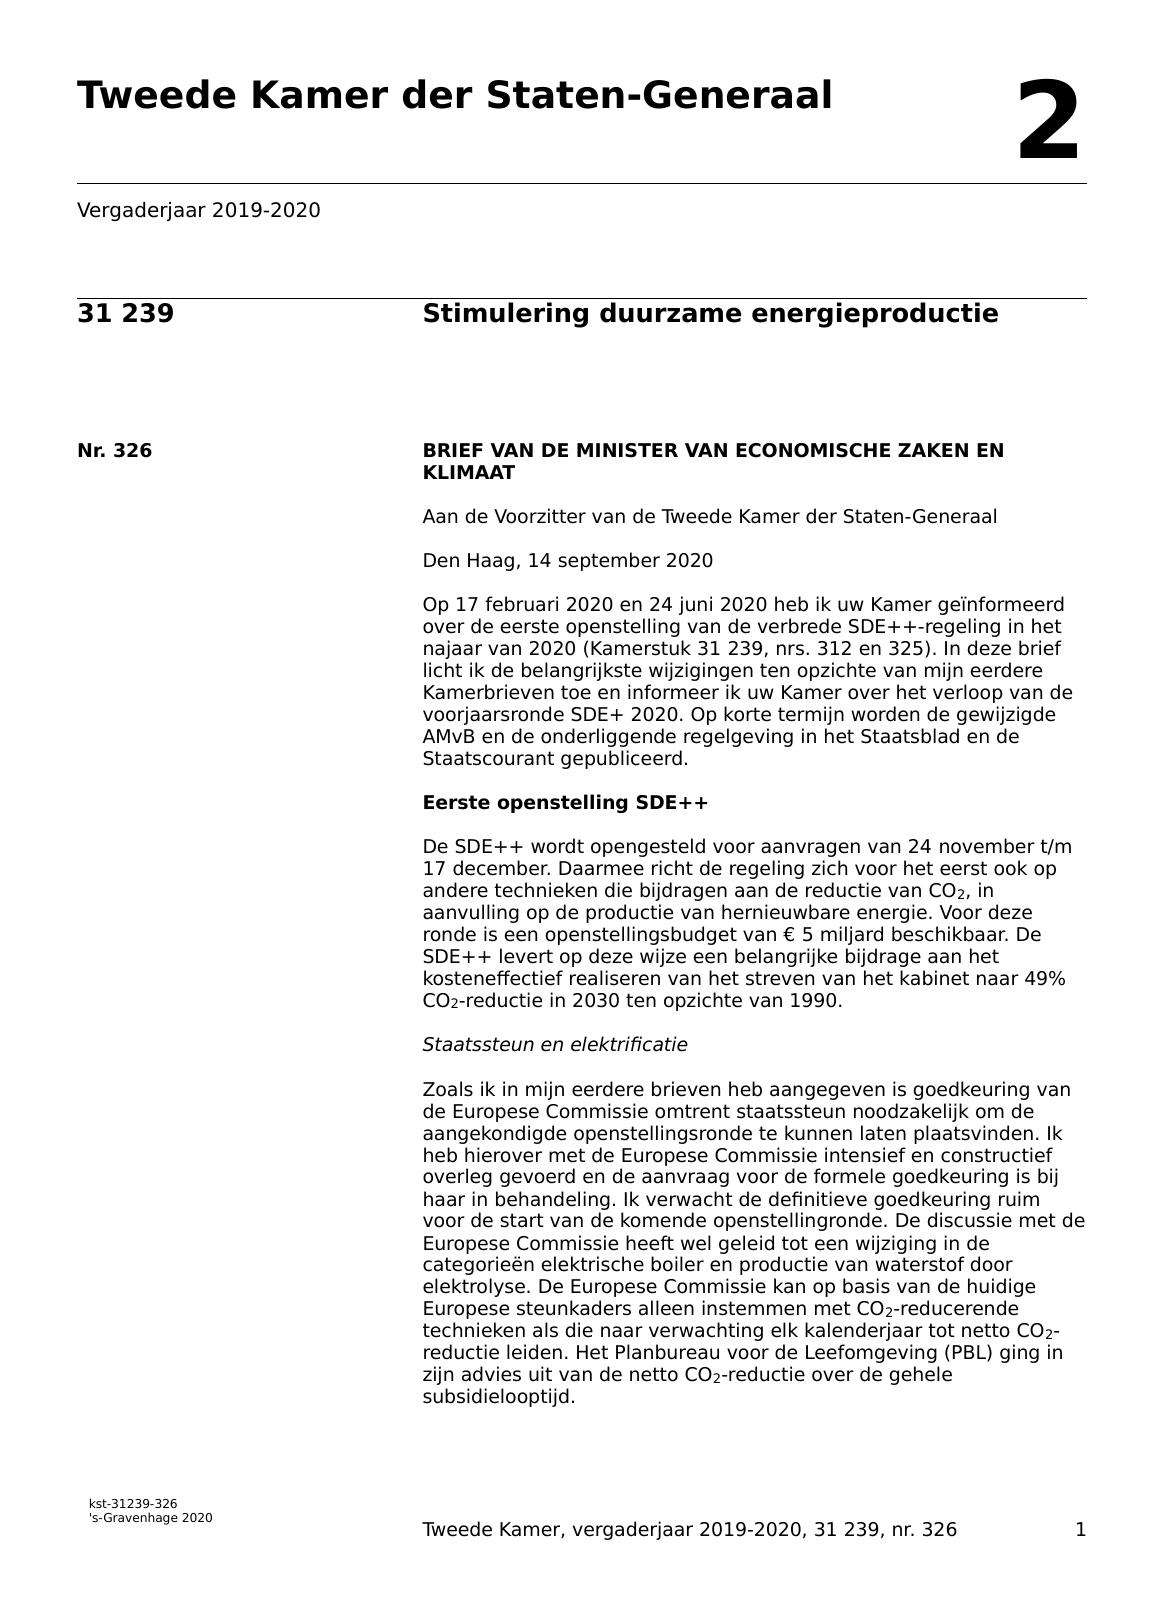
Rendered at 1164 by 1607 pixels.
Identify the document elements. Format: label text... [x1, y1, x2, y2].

table_header Tweede Kamer der Staten-Generaal [77, 59, 886, 183]
table_header 2 [886, 59, 1087, 183]
text Aan de Voorzitter van de Tweede Kamer der Staten-Generaal [422, 506, 1087, 528]
text Op 17 februari 2020 en 24 juni 2020 heb ik uw Kamer geïnformeerd over de eerste openstelling van de verbrede SDE++-regeling in het najaar van 2020 (Kamerstuk 31 239, nrs. 312 en 325). In deze brief licht ik de belangrijkste wijzigingen ten opzichte van mijn eerdere Kamerbrieven toe en informeer ik uw Kamer over het verloop van de voorjaarsronde SDE+ 2020. Op korte termijn worden de gewijzigde AMvB en de onderliggende regelgeving in het Staatsblad en de Staatscourant gepubliceerd. [422, 594, 1087, 770]
text kst-31239-326 [88, 1497, 323, 1511]
subtitle Nr. 326 BRIEF VAN DE MINISTER VAN ECONOMISCHE ZAKEN EN KLIMAAT [77, 440, 1087, 484]
text De SDE++ wordt opengesteld voor aanvragen van 24 november t/m 17 december. Daarmee richt de regeling zich voor het eerst ook op andere technieken die bijdragen aan de reductie van CO2, in aanvulling op de productie van hernieuwbare energie. Voor deze ronde is een openstellingsbudget van € 5 miljard beschikbaar. De SDE++ levert op deze wijze een belangrijke bijdrage aan het kosteneffectief realiseren van het streven van het kabinet naar 49% CO2-reductie in 2030 ten opzichte van 1990. [422, 836, 1087, 1012]
table_cell Vergaderjaar 2019-2020 [77, 184, 1087, 298]
text Den Haag, 14 september 2020 [422, 550, 1087, 572]
subtitle Eerste openstelling SDE++ [422, 792, 1087, 814]
text 's-Gravenhage 2020 [88, 1511, 323, 1525]
text Zoals ik in mijn eerdere brieven heb aangegeven is goedkeuring van de Europese Commissie omtrent staatssteun noodzakelijk om de aangekondigde openstellingsronde te kunnen laten plaatsvinden. Ik heb hierover met de Europese Commissie intensief en constructief overleg gevoerd en de aanvraag voor de formele goedkeuring is bij haar in behandeling. Ik verwacht de definitieve goedkeuring ruim voor de start van de komende openstellingronde. De discussie met de Europese Commissie heeft wel geleid tot een wijziging in de categorieën elektrische boiler en productie van waterstof door elektrolyse. De Europese Commissie kan op basis van de huidige Europese steunkaders alleen instemmen met CO2-reducerende technieken als die naar verwachting elk kalenderjaar tot netto CO2-reductie leiden. Het Planbureau voor de Leefomgeving (PBL) ging in zijn advies uit van de netto CO2-reductie over de gehele subsidielooptijd. [422, 1078, 1087, 1408]
subtitle Staatssteun en elektrificatie [422, 1034, 1087, 1056]
subtitle 31 239 Stimulering duurzame energieproductie [77, 299, 1087, 329]
